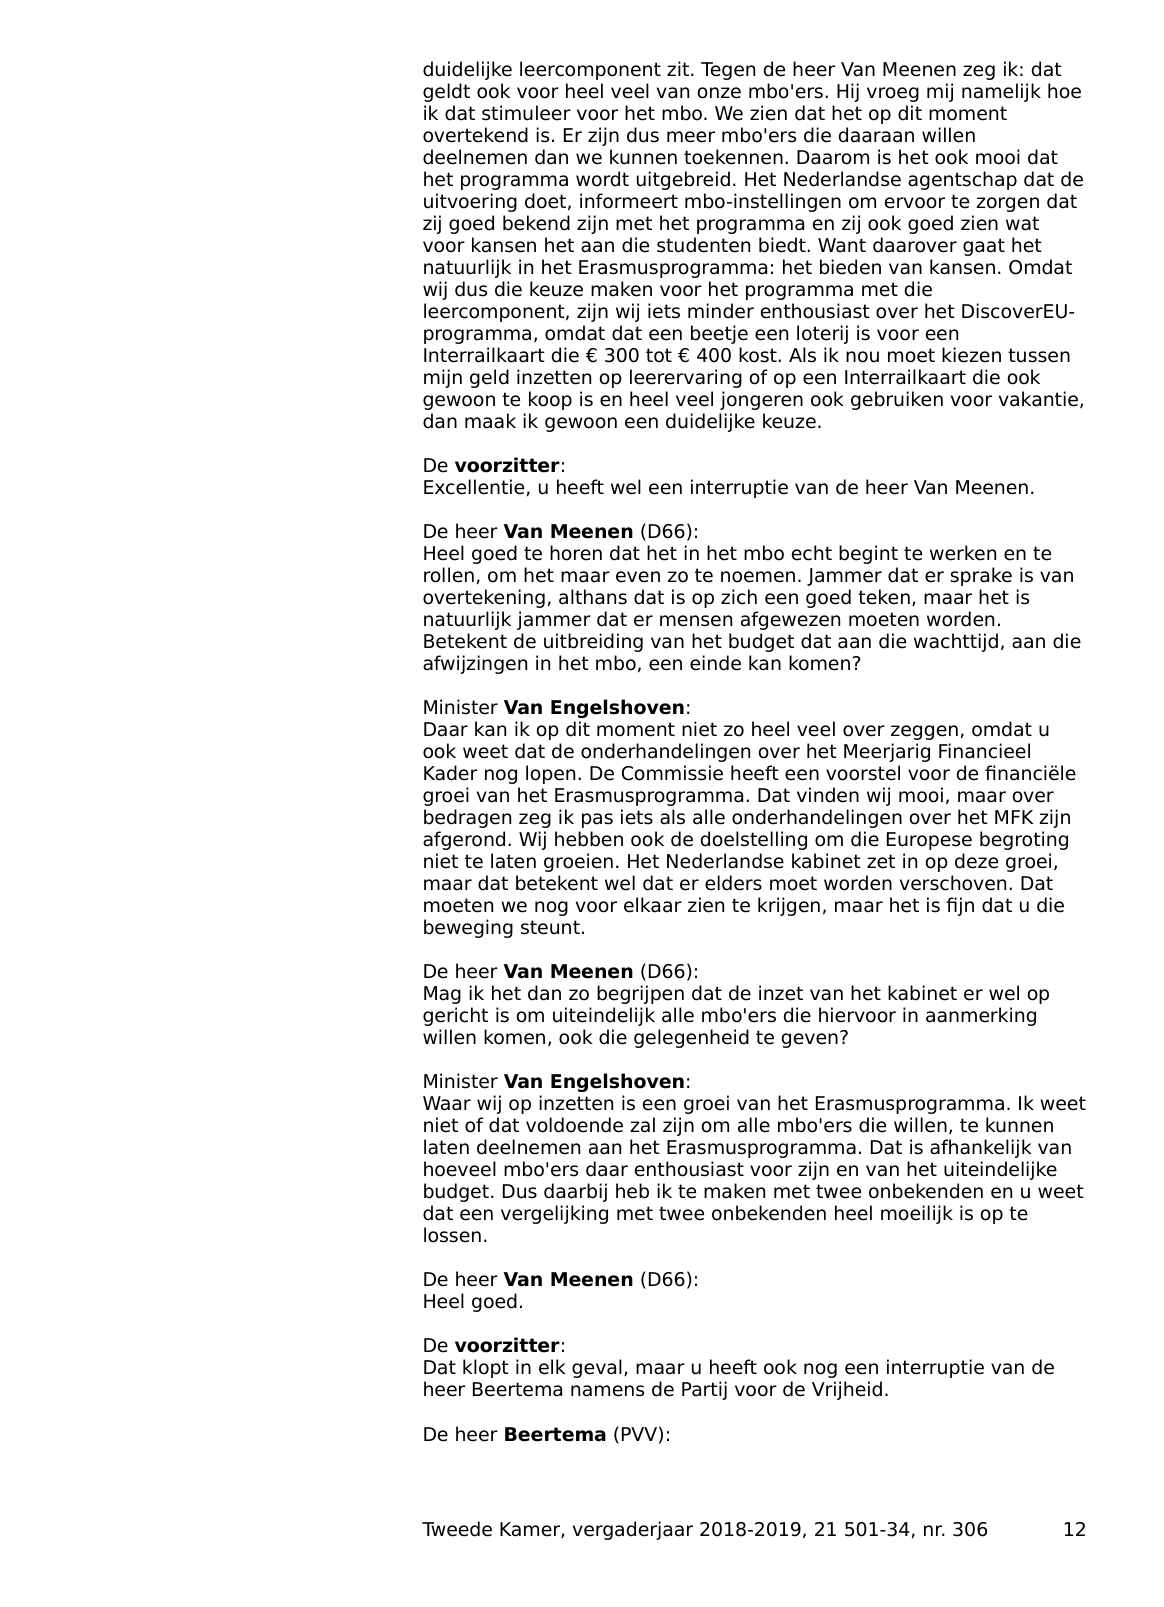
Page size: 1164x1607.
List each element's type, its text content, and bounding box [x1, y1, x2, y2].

text De heer Van Meenen (D66): [422, 961, 1087, 983]
text Minister Van Engelshoven: [422, 1071, 1087, 1093]
text De voorzitter: [422, 455, 1087, 477]
text Excellentie, u heeft wel een interruptie van de heer Van Meenen. [422, 477, 1087, 499]
text duidelijke leercomponent zit. Tegen de heer Van Meenen zeg ik: dat geldt ook voor heel veel van onze mbo'ers. Hij vroeg mij namelijk hoe ik dat stimuleer voor het mbo. We zien dat het op dit moment overtekend is. Er zijn dus meer mbo'ers die daaraan willen deelnemen dan we kunnen toekennen. Daarom is het ook mooi dat het programma wordt uitgebreid. Het Nederlandse agentschap dat de uitvoering doet, informeert mbo-instellingen om ervoor te zorgen dat zij goed bekend zijn met het programma en zij ook goed zien wat voor kansen het aan die studenten biedt. Want daarover gaat het natuurlijk in het Erasmusprogramma: het bieden van kansen. Omdat wij dus die keuze maken voor het programma met die leercomponent, zijn wij iets minder enthousiast over het DiscoverEU-programma, omdat dat een beetje een loterij is voor een Interrailkaart die € 300 tot € 400 kost. Als ik nou moet kiezen tussen mijn geld inzetten op leerervaring of op een Interrailkaart die ook gewoon te koop is en heel veel jongeren ook gebruiken voor vakantie, dan maak ik gewoon een duidelijke keuze. [422, 59, 1087, 433]
text Heel goed te horen dat het in het mbo echt begint te werken en te rollen, om het maar even zo te noemen. Jammer dat er sprake is van overtekening, althans dat is op zich een goed teken, maar het is natuurlijk jammer dat er mensen afgewezen moeten worden. Betekent de uitbreiding van het budget dat aan die wachttijd, aan die afwijzingen in het mbo, een einde kan komen? [422, 543, 1087, 675]
text Dat klopt in elk geval, maar u heeft ook nog een interruptie van de heer Beertema namens de Partij voor de Vrijheid. [422, 1357, 1087, 1401]
text Mag ik het dan zo begrijpen dat de inzet van het kabinet er wel op gericht is om uiteindelijk alle mbo'ers die hiervoor in aanmerking willen komen, ook die gelegenheid te geven? [422, 983, 1087, 1049]
text De heer Beertema (PVV): [422, 1423, 1087, 1445]
text Daar kan ik op dit moment niet zo heel veel over zeggen, omdat u ook weet dat de onderhandelingen over het Meerjarig Financieel Kader nog lopen. De Commissie heeft een voorstel voor de financiële groei van het Erasmusprogramma. Dat vinden wij mooi, maar over bedragen zeg ik pas iets als alle onderhandelingen over het MFK zijn afgerond. Wij hebben ook de doelstelling om die Europese begroting niet te laten groeien. Het Nederlandse kabinet zet in op deze groei, maar dat betekent wel dat er elders moet worden verschoven. Dat moeten we nog voor elkaar zien te krijgen, maar het is fijn dat u die beweging steunt. [422, 719, 1087, 939]
text De heer Van Meenen (D66): [422, 521, 1087, 543]
text Heel goed. [422, 1291, 1087, 1313]
text Waar wij op inzetten is een groei van het Erasmusprogramma. Ik weet niet of dat voldoende zal zijn om alle mbo'ers die willen, te kunnen laten deelnemen aan het Erasmusprogramma. Dat is afhankelijk van hoeveel mbo'ers daar enthousiast voor zijn en van het uiteindelijke budget. Dus daarbij heb ik te maken met twee onbekenden en u weet dat een vergelijking met twee onbekenden heel moeilijk is op te lossen. [422, 1093, 1087, 1247]
text De voorzitter: [422, 1335, 1087, 1357]
text Minister Van Engelshoven: [422, 697, 1087, 719]
text De heer Van Meenen (D66): [422, 1269, 1087, 1291]
